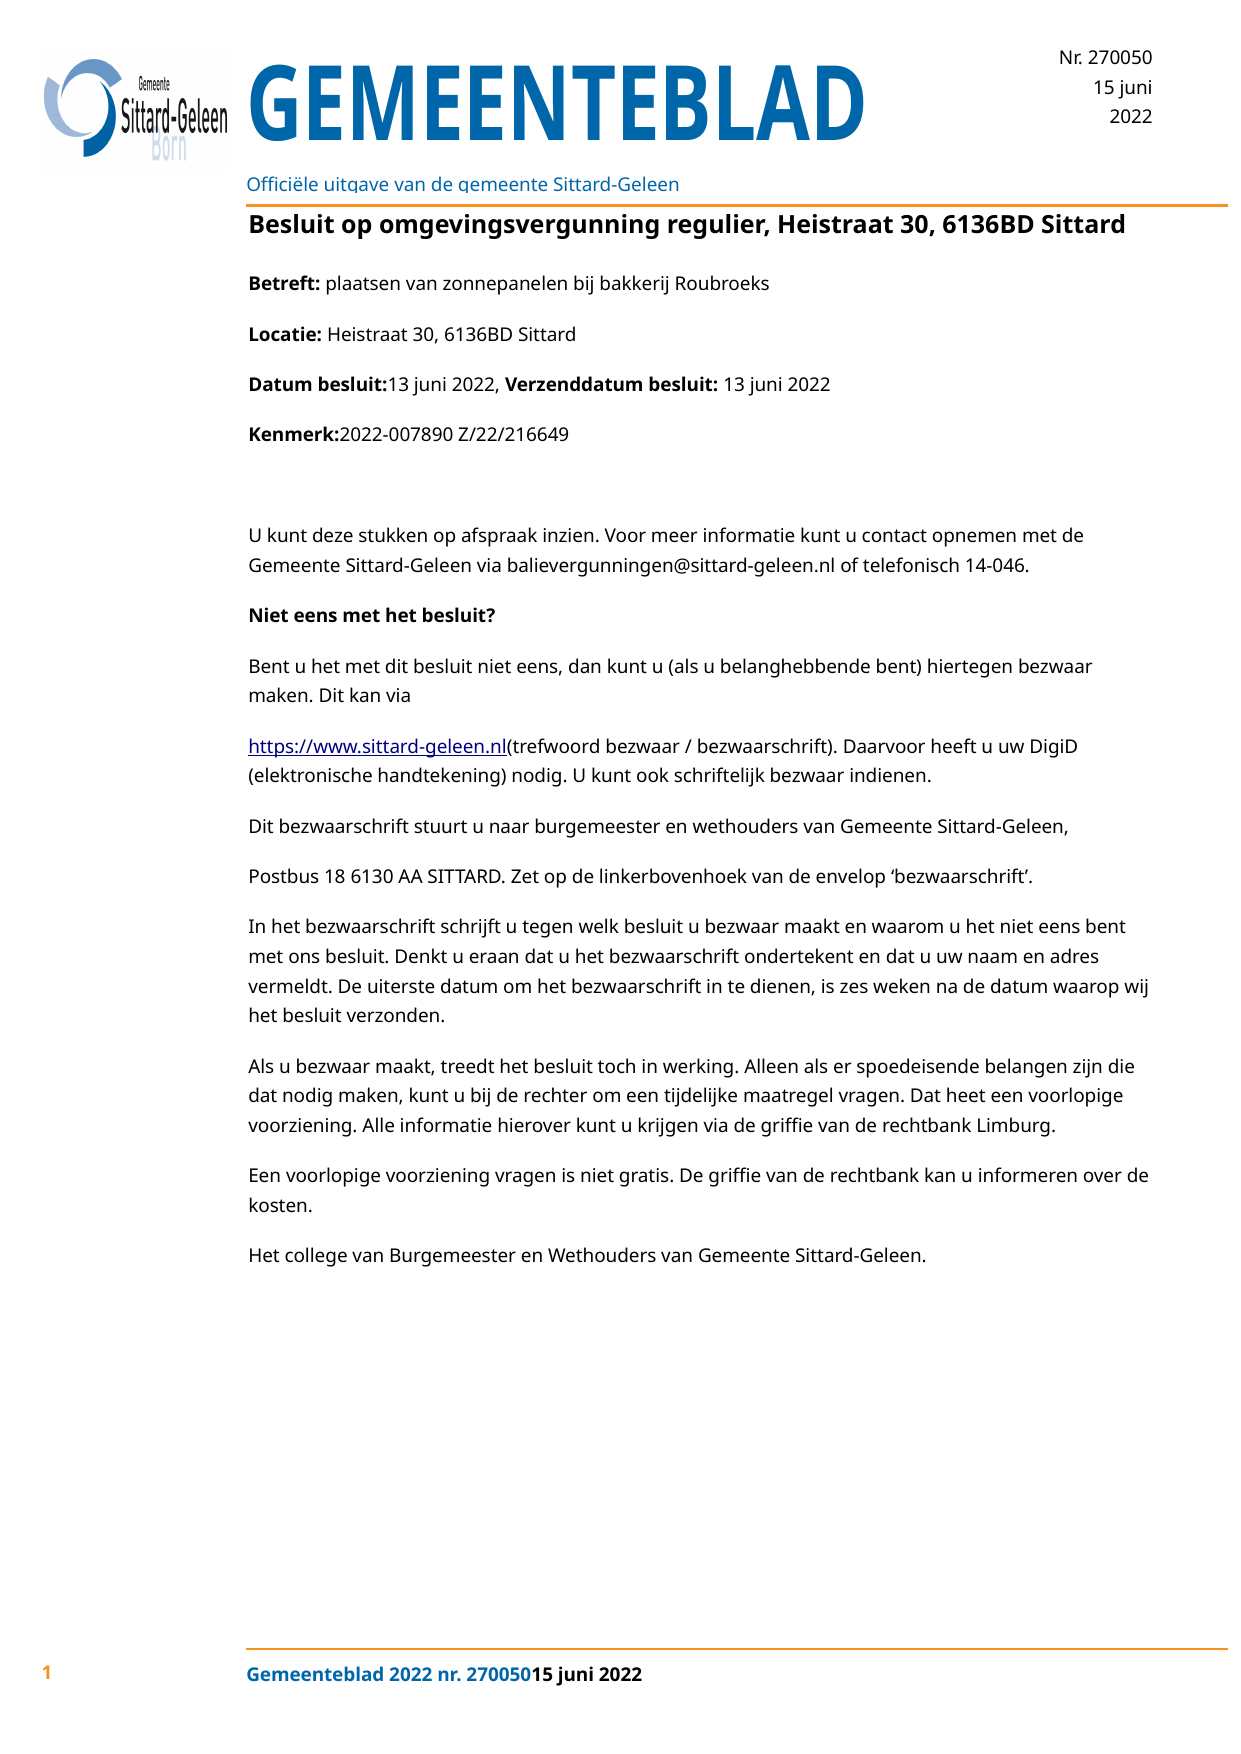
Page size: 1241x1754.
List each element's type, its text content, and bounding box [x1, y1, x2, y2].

text Datum besluit:13 juni 2022, Verzenddatum besluit: 13 juni 2022 [248, 371, 1152, 397]
text Niet eens met het besluit? [248, 602, 1152, 628]
text Postbus 18 6130 AA SITTARD. Zet op de linkerbovenhoek van de envelop ‘bezwaarschrift’. [248, 863, 1152, 889]
text Kenmerk:2022-007890 Z/22/216649 [248, 422, 1152, 447]
text Besluit op omgevingsvergunning regulier, Heistraat 30, 6136BD Sittard [248, 207, 1152, 241]
text Een voorlopige voorziening vragen is niet gratis. De griffie van de rechtbank kan u informeren over de kosten. [248, 1162, 1152, 1218]
text Locatie: Heistraat 30, 6136BD Sittard [248, 321, 1152, 346]
text Dit bezwaarschrift stuurt u naar burgemeester en wethouders van Gemeente Sittard-Geleen, [248, 813, 1152, 838]
text U kunt deze stukken op afspraak inzien. Voor meer informatie kunt u contact opnemen met de Gemeente Sittard-Geleen via balievergunningen@sittard-geleen.nl of telefonisch 14-046. [248, 522, 1152, 578]
text Betreft: plaatsen van zonnepanelen bij bakkerij Roubroeks [248, 270, 1152, 296]
text In het bezwaarschrift schrijft u tegen welk besluit u bezwaar maakt en waarom u het niet eens bent met ons besluit. Denkt u eraan dat u het bezwaarschrift ondertekent en dat u uw naam en adres vermeldt. De uiterste datum om het bezwaarschrift in te dienen, is zes weken na de datum waarop wij het besluit verzonden. [248, 914, 1152, 1028]
text Bent u het met dit besluit niet eens, dan kunt u (als u belanghebbende bent) hiertegen bezwaar maken. Dit kan via [248, 653, 1152, 708]
text Het college van Burgemeester en Wethouders van Gemeente Sittard-Geleen. [248, 1242, 1152, 1268]
text https://www.sittard-geleen.nl(trefwoord bezwaar / bezwaarschrift). Daarvoor heeft u uw DigiD (elektronische handtekening) nodig. U kunt ook schriftelijk bezwaar indienen. [248, 733, 1152, 788]
picture [41, 47, 231, 172]
text Als u bezwaar maakt, treedt het besluit toch in werking. Alleen als er spoedeisende belangen zijn die dat nodig maken, kunt u bij de rechter om een tijdelijke maatregel vragen. Dat heet een voorlopige voorziening. Alle informatie hierover kunt u krijgen via de griffie van de rechtbank Limburg. [248, 1053, 1152, 1138]
